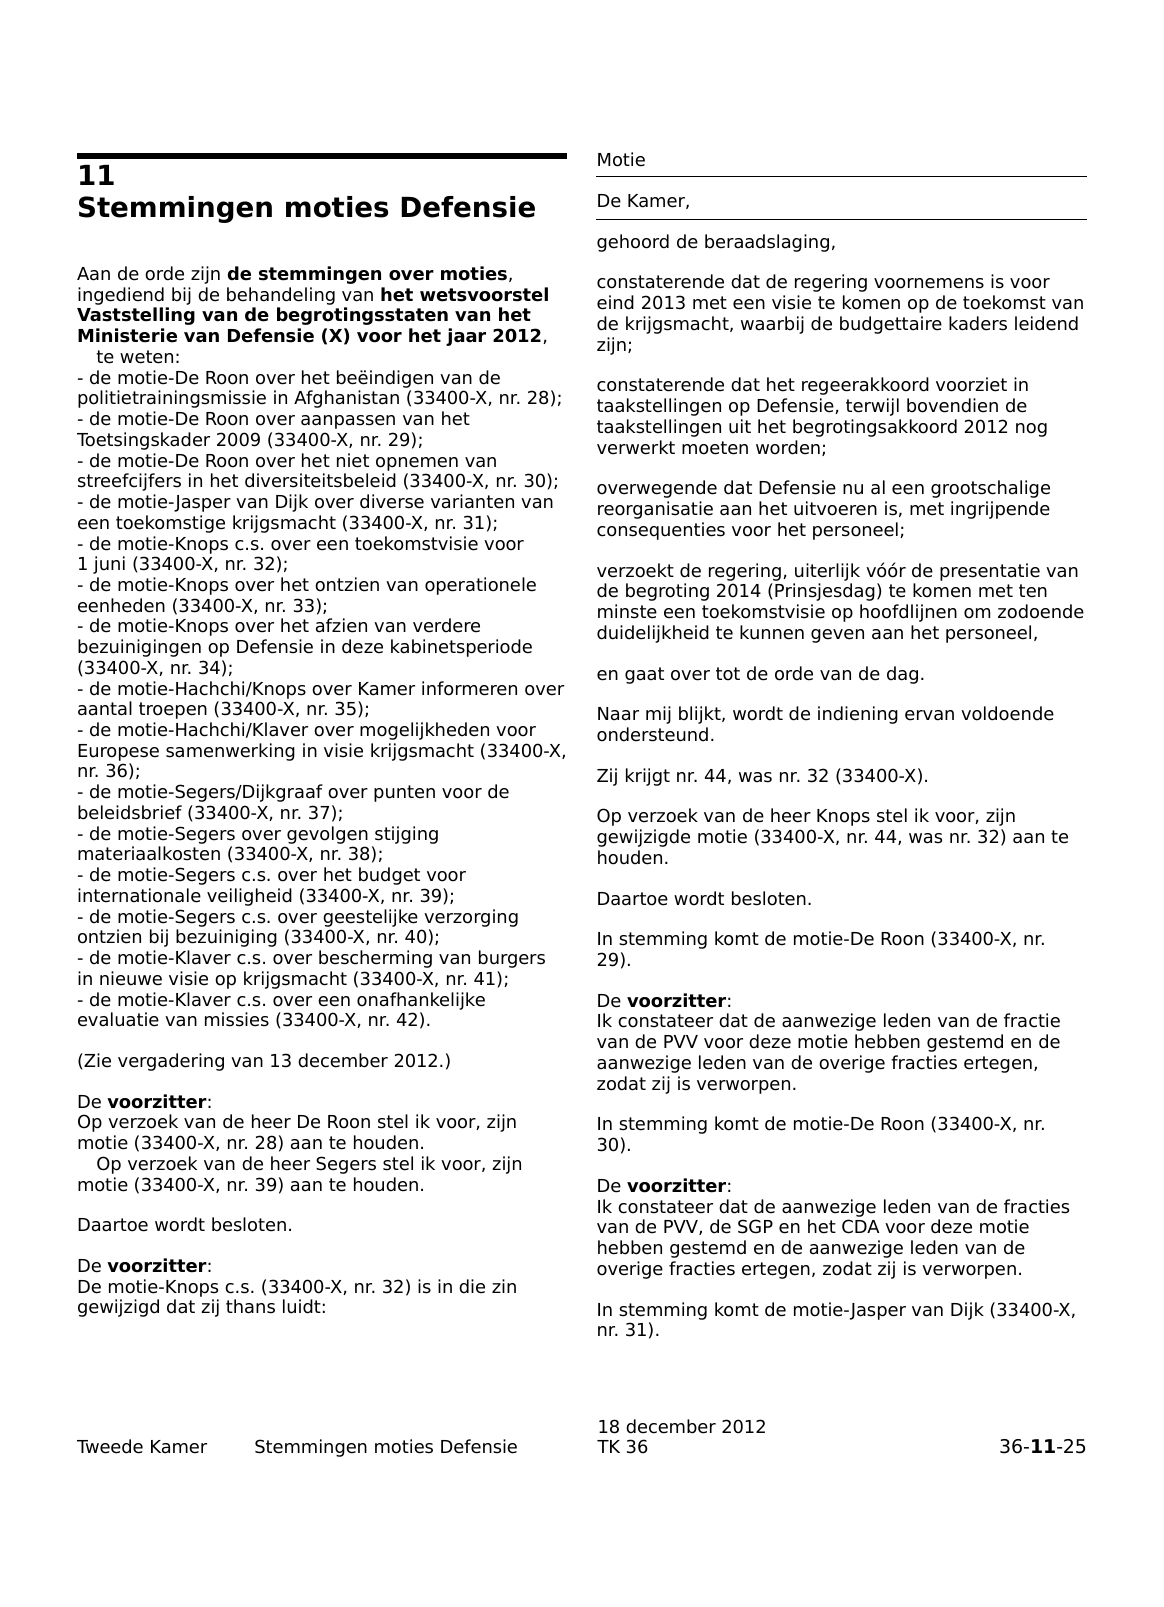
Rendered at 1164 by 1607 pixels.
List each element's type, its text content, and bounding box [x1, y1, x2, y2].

text - de motie-Knops over het afzien van verdere bezuinigingen op Defensie in deze kabinetsperiode (33400-X, nr. 34); [77, 616, 567, 678]
text - de motie-Hachchi/Klaver over mogelijkheden voor Europese samenwerking in visie krijgsmacht (33400-X, nr. 36); [77, 720, 567, 782]
text - de motie-De Roon over aanpassen van het Toetsingskader 2009 (33400-X, nr. 29); [77, 409, 567, 450]
text Motie [596, 150, 1087, 171]
text - de motie-Hachchi/Knops over Kamer informeren over aantal troepen (33400-X, nr. 35); [77, 678, 567, 720]
text te weten: [77, 347, 567, 367]
text Aan de orde zijn de stemmingen over moties, ingediend bij de behandeling van het wetsvoorstel Vaststelling van de begrotingsstaten van het Ministerie van Defensie (X) voor het jaar 2012, [77, 264, 567, 347]
text - de motie-De Roon over het niet opnemen van streefcijfers in het diversiteitsbeleid (33400-X, nr. 30); [77, 450, 567, 492]
text - de motie-De Roon over het beëindigen van de politietrainingsmissie in Afghanistan (33400-X, nr. 28); [77, 367, 567, 409]
text en gaat over tot de orde van de dag. [596, 663, 1087, 684]
text De voorzitter: [596, 991, 1087, 1011]
text In stemming komt de motie-De Roon (33400-X, nr. 29). [596, 929, 1087, 971]
text De Kamer, [596, 191, 1087, 212]
text De voorzitter: [596, 1176, 1087, 1196]
text - de motie-Segers over gevolgen stijging materiaalkosten (33400-X, nr. 38); [77, 823, 567, 865]
text Daartoe wordt besloten. [77, 1215, 567, 1236]
text - de motie-Jasper van Dijk over diverse varianten van een toekomstige krijgsmacht (33400-X, nr. 31); [77, 492, 567, 533]
text In stemming komt de motie-De Roon (33400-X, nr. 30). [596, 1114, 1087, 1156]
text Op verzoek van de heer Knops stel ik voor, zijn gewijzigde motie (33400-X, nr. 44, was nr. 32) aan te houden. [596, 806, 1087, 868]
text - de motie-Segers c.s. over geestelijke verzorging ontzien bij bezuiniging (33400-X, nr. 40); [77, 906, 567, 948]
text In stemming komt de motie-Jasper van Dijk (33400-X, nr. 31). [596, 1299, 1087, 1341]
text Op verzoek van de heer De Roon stel ik voor, zijn motie (33400-X, nr. 28) aan te houden. [77, 1112, 567, 1154]
text - de motie-Klaver c.s. over bescherming van burgers in nieuwe visie op krijgsmacht (33400-X, nr. 41); [77, 948, 567, 989]
text - de motie-Segers/Dijkgraaf over punten voor de beleidsbrief (33400-X, nr. 37); [77, 782, 567, 823]
text Ik constateer dat de aanwezige leden van de fractie van de PVV voor deze motie hebben gestemd en de aanwezige leden van de overige fracties ertegen, zodat zij is verworpen. [596, 1011, 1087, 1094]
text Ik constateer dat de aanwezige leden van de fracties van de PVV, de SGP en het CDA voor deze motie hebben gestemd en de aanwezige leden van de overige fracties ertegen, zodat zij is verworpen. [596, 1196, 1087, 1279]
text Daartoe wordt besloten. [596, 888, 1087, 909]
text - de motie-Segers c.s. over het budget voor internationale veiligheid (33400-X, nr. 39); [77, 865, 567, 906]
text - de motie-Klaver c.s. over een onafhankelijke evaluatie van missies (33400-X, nr. 42). [77, 989, 567, 1031]
text Zij krijgt nr. 44, was nr. 32 (33400-X). [596, 766, 1087, 786]
text (Zie vergadering van 13 december 2012.) [77, 1051, 567, 1072]
text De motie-Knops c.s. (33400-X, nr. 32) is in die zin gewijzigd dat zij thans luidt: [77, 1277, 567, 1318]
text gehoord de beraadslaging, [596, 232, 1087, 252]
text Naar mij blijkt, wordt de indiening ervan voldoende ondersteund. [596, 704, 1087, 746]
text De voorzitter: [77, 1092, 567, 1112]
title 11 Stemmingen moties Defensie [77, 159, 567, 224]
text - de motie-Knops c.s. over een toekomstvisie voor 1 juni (33400-X, nr. 32); [77, 533, 567, 575]
text verzoekt de regering, uiterlijk vóór de presentatie van de begroting 2014 (Prinsjesdag) te komen met ten minste een toekomstvisie op hoofdlijnen om zodoende duidelijkheid te kunnen geven aan het personeel, [596, 560, 1087, 643]
text constaterende dat de regering voornemens is voor eind 2013 met een visie te komen op de toekomst van de krijgsmacht, waarbij de budgettaire kaders leidend zijn; [596, 272, 1087, 355]
text - de motie-Knops over het ontzien van operationele eenheden (33400-X, nr. 33); [77, 575, 567, 616]
text constaterende dat het regeerakkoord voorziet in taakstellingen op Defensie, terwijl bovendien de taakstellingen uit het begrotingsakkoord 2012 nog verwerkt moeten worden; [596, 375, 1087, 458]
text overwegende dat Defensie nu al een grootschalige reorganisatie aan het uitvoeren is, met ingrijpende consequenties voor het personeel; [596, 478, 1087, 540]
text De voorzitter: [77, 1256, 567, 1277]
text Op verzoek van de heer Segers stel ik voor, zijn motie (33400-X, nr. 39) aan te houden. [77, 1154, 567, 1195]
